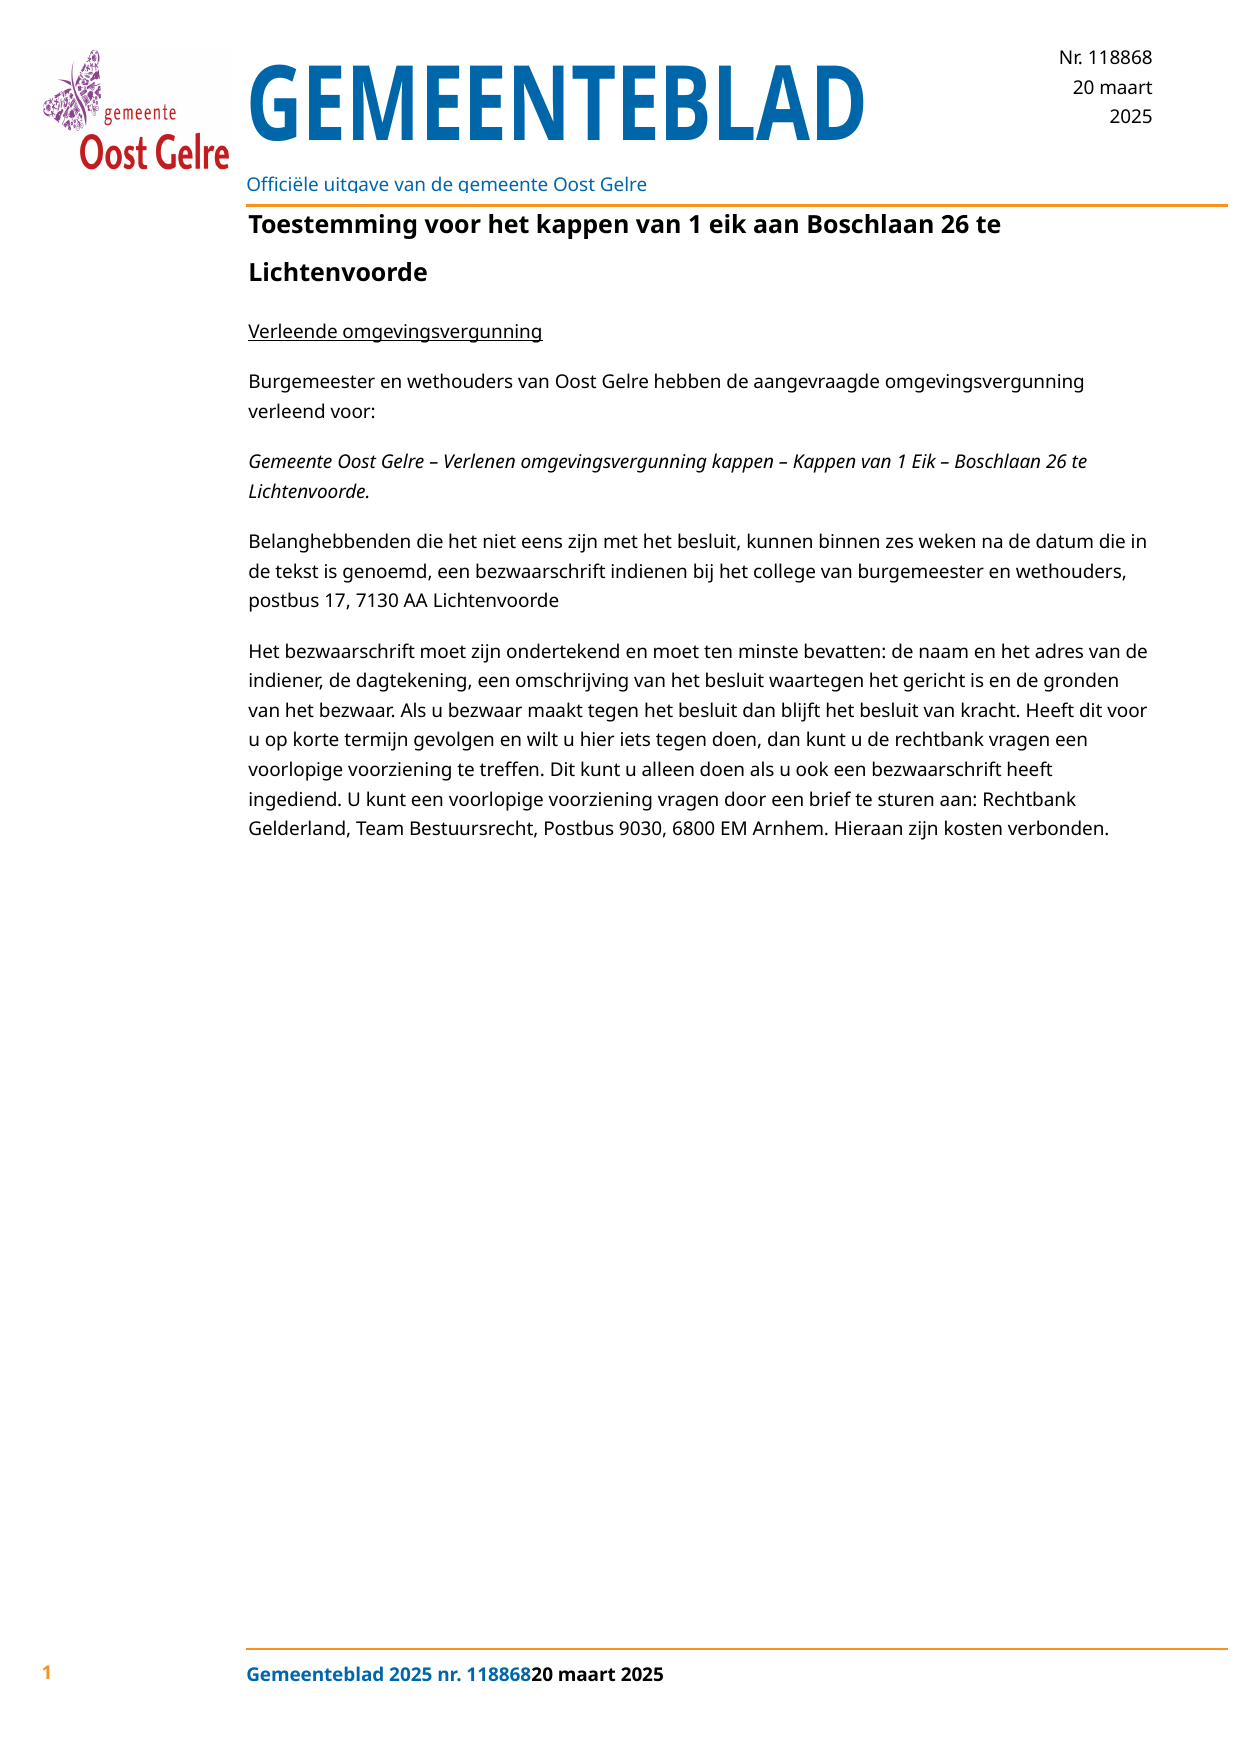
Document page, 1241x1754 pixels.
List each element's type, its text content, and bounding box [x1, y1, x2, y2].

picture [41, 47, 231, 172]
text Toestemming voor het kappen van 1 eik aan Boschlaan 26 te Lichtenvoorde [248, 207, 1152, 288]
text Gemeente Oost Gelre – Verlenen omgevingsvergunning kappen – Kappen van 1 Eik – Boschlaan 26 te Lichtenvoorde. [248, 448, 1152, 504]
text Burgemeester en wethouders van Oost Gelre hebben de aangevraagde omgevingsvergunning verleend voor: [248, 368, 1152, 424]
text Belanghebbenden die het niet eens zijn met het besluit, kunnen binnen zes weken na de datum die in de tekst is genoemd, een bezwaarschrift indienen bij het college van burgemeester en wethouders, postbus 17, 7130 AA Lichtenvoorde [248, 528, 1152, 613]
text Verleende omgevingsvergunning [248, 318, 1152, 344]
text Het bezwaarschrift moet zijn ondertekend en moet ten minste bevatten: de naam en het adres van de indiener, de dagtekening, een omschrijving van het besluit waartegen het gericht is en de gronden van het bezwaar. Als u bezwaar maakt tegen het besluit dan blijft het besluit van kracht. Heeft dit voor u op korte termijn gevolgen en wilt u hier iets tegen doen, dan kunt u de rechtbank vragen een voorlopige voorziening te treffen. Dit kunt u alleen doen als u ook een bezwaarschrift heeft ingediend. U kunt een voorlopige voorziening vragen door een brief te sturen aan: Rechtbank Gelderland, Team Bestuursrecht, Postbus 9030, 6800 EM Arnhem. Hieraan zijn kosten verbonden. [248, 638, 1152, 841]
